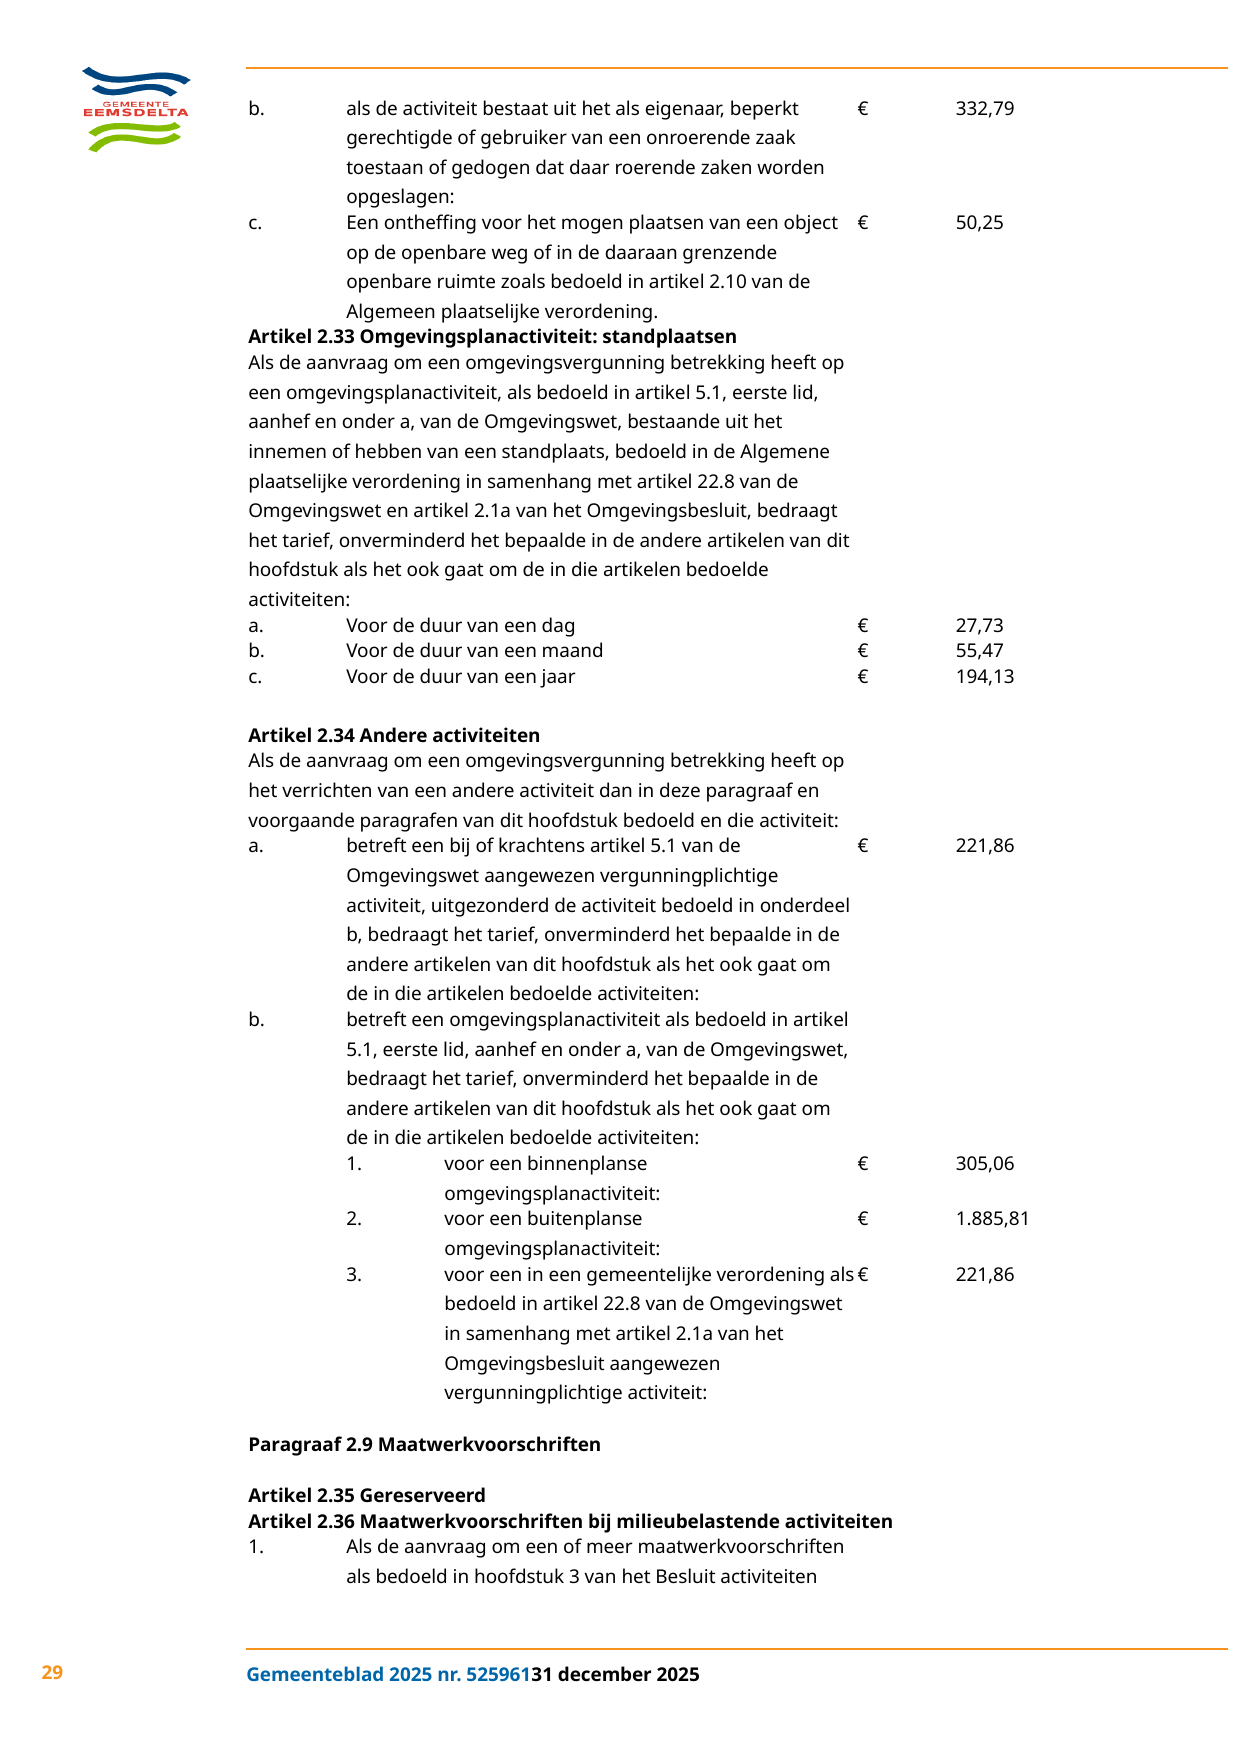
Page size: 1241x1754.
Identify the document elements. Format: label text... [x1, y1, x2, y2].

table_cell [346, 1405, 444, 1431]
table_cell Als de aanvraag om een omgevingsvergunning betrekking heeft op een omgevingsplanactiviteit, als bedoeld in artikel 5.1, eerste lid, aanhef en onder a, van de Omgevingswet, bestaande uit het innemen of hebben van een standplaats, bedoeld in de Algemene plaatselijke verordening in samenhang met artikel 22.8 van de Omgevingswet en artikel 2.1a van het Omgevingsbesluit, bedraagt het tarief, onverminderd het bepaalde in de andere artikelen van dit hoofdstuk als het ook gaat om de in die artikelen bedoelde activiteiten: [248, 350, 857, 612]
table_cell Een ontheffing voor het mogen plaatsen van een object op de openbare weg of in de daaraan grenzende openbare ruimte zoals bedoeld in artikel 2.10 van de Algemeen plaatselijke verordening. [346, 209, 857, 324]
table_cell [858, 1431, 1053, 1456]
table_cell 1.885,81 [956, 1206, 1152, 1261]
table_cell [858, 350, 956, 612]
table_cell [956, 1405, 1152, 1431]
table_cell [956, 350, 1152, 612]
table_cell [1054, 1456, 1152, 1482]
table_cell 305,06 [956, 1150, 1152, 1206]
table_cell [858, 1405, 956, 1431]
table_cell 1. [346, 1150, 444, 1206]
table_cell Paragraaf 2.9 Maatwerkvoorschriften [248, 1431, 857, 1456]
table_cell [956, 1006, 1152, 1150]
table_cell b. [248, 1006, 346, 1150]
table_cell [346, 1456, 444, 1482]
table_cell betreft een bij of krachtens artikel 5.1 van de Omgevingswet aangewezen vergunningplichtige activiteit, uitgezonderd de activiteit bedoeld in onderdeel b, bedraagt het tarief, onverminderd het bepaalde in de andere artikelen van dit hoofdstuk als het ook gaat om de in die artikelen bedoelde activiteiten: [346, 833, 857, 1006]
table_cell 3. [346, 1261, 444, 1405]
table_cell betreft een omgevingsplanactiviteit als bedoeld in artikel 5.1, eerste lid, aanhef en onder a, van de Omgevingswet, bedraagt het tarief, onverminderd het bepaalde in de andere artikelen van dit hoofdstuk als het ook gaat om de in die artikelen bedoelde activiteiten: [346, 1006, 857, 1150]
table_cell 50,25 [956, 209, 1152, 324]
table_cell als de activiteit bestaat uit het als eigenaar, beperkt gerechtigde of gebruiker van een onroerende zaak toestaan of gedogen dat daar roerende zaken worden opgeslagen: [346, 95, 857, 209]
table_cell [1054, 1534, 1152, 1589]
table_cell [1054, 1431, 1152, 1456]
table_cell b. [248, 95, 346, 209]
table_cell [542, 1456, 857, 1482]
table_cell voor een in een gemeentelijke verordening als bedoeld in artikel 22.8 van de Omgevingswet in samenhang met artikel 2.1a van het Omgevingsbesluit aangewezen vergunningplichtige activiteit: [444, 1261, 857, 1405]
table_cell [444, 1405, 542, 1431]
table_cell Als de aanvraag om een omgevingsvergunning betrekking heeft op het verrichten van een andere activiteit dan in deze paragraaf en voorgaande paragrafen van dit hoofdstuk bedoeld en die activiteit: [248, 748, 857, 833]
table_cell voor een binnenplanse omgevingsplanactiviteit: [444, 1150, 857, 1206]
table_cell [248, 1261, 346, 1405]
table_cell [858, 1534, 1053, 1589]
table_cell b. [248, 638, 346, 663]
table_cell 1. [248, 1534, 346, 1589]
table_cell 2. [346, 1206, 444, 1261]
table_cell 27,73 [956, 612, 1152, 638]
table_cell € [858, 1261, 956, 1405]
table_cell Artikel 2.36 Maatwerkvoorschriften bij milieubelastende activiteiten [248, 1508, 1152, 1534]
table_cell € [858, 1150, 956, 1206]
table_cell € [858, 1206, 956, 1261]
table_cell € [858, 612, 956, 638]
table_cell c. [248, 209, 346, 324]
table_cell [444, 1456, 542, 1482]
picture [41, 47, 231, 172]
table_cell € [858, 638, 956, 663]
table_cell 221,86 [956, 833, 1152, 1006]
table_cell Voor de duur van een dag [346, 612, 857, 638]
table_cell 332,79 [956, 95, 1152, 209]
table_cell 194,13 [956, 663, 1152, 689]
table_cell € [858, 95, 956, 209]
table_cell Artikel 2.35 Gereserveerd [248, 1482, 1152, 1508]
table_cell [858, 1006, 956, 1150]
table_cell [248, 1150, 346, 1206]
table_cell Voor de duur van een maand [346, 638, 857, 663]
table_cell voor een buitenplanse omgevingsplanactiviteit: [444, 1206, 857, 1261]
table_cell 221,86 [956, 1261, 1152, 1405]
table_header Artikel 2.34 Andere activiteiten [248, 722, 1152, 748]
table_cell [248, 1456, 346, 1482]
table_cell [248, 1206, 346, 1261]
table_cell € [858, 209, 956, 324]
table_cell Artikel 2.33 Omgevingsplanactiviteit: standplaatsen [248, 324, 1152, 349]
table_cell 55,47 [956, 638, 1152, 663]
table_cell € [858, 663, 956, 689]
table_cell € [858, 833, 956, 1006]
table_cell Als de aanvraag om een of meer maatwerkvoorschriften als bedoeld in hoofdstuk 3 van het Besluit activiteiten [346, 1534, 857, 1589]
table_cell a. [248, 833, 346, 1006]
table_cell [248, 1405, 346, 1431]
table_cell Voor de duur van een jaar [346, 663, 857, 689]
table_cell [542, 1405, 857, 1431]
table_cell [956, 748, 1152, 833]
table_cell c. [248, 663, 346, 689]
table_cell a. [248, 612, 346, 638]
table_cell [858, 1456, 1053, 1482]
table_cell [858, 748, 956, 833]
